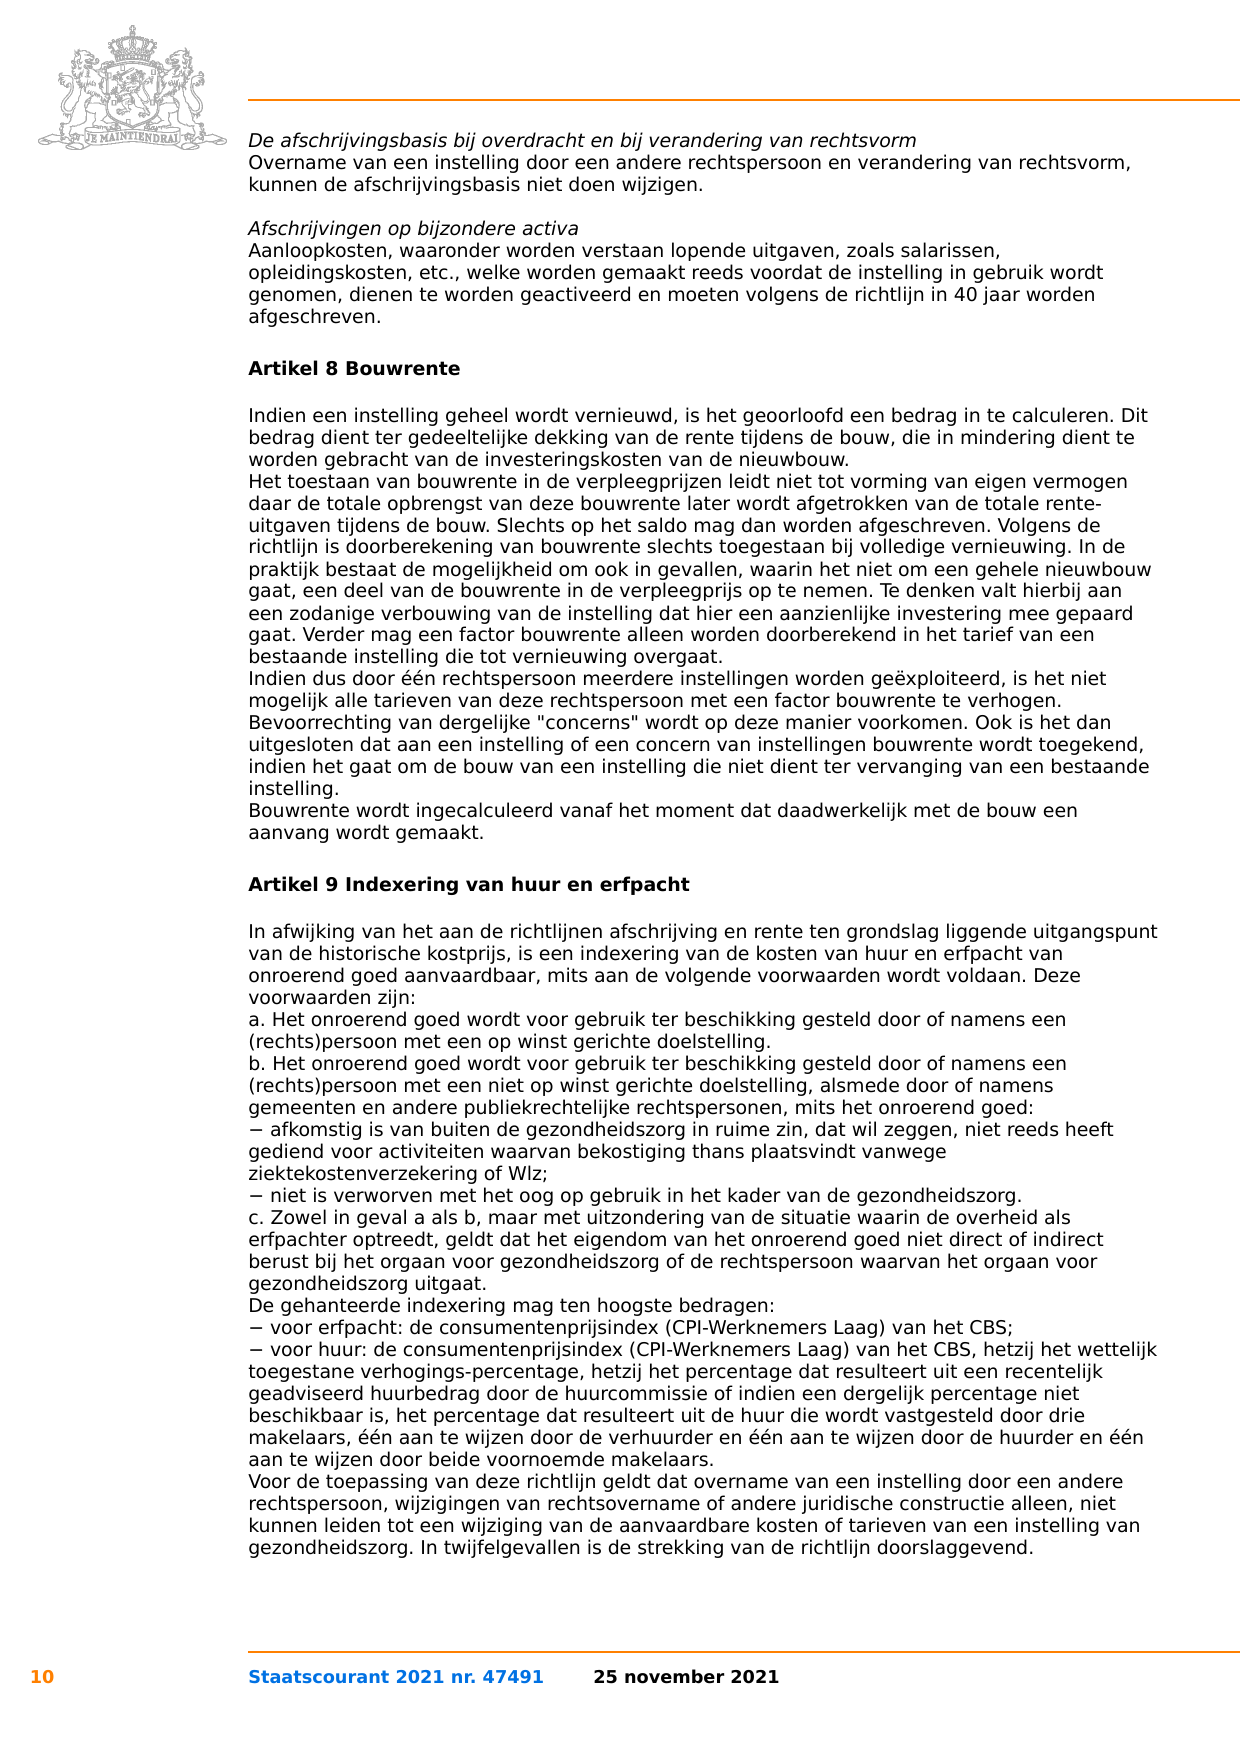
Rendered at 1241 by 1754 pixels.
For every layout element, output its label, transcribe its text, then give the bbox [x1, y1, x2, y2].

text Bouwrente wordt ingecalculeerd vanaf het moment dat daadwerkelijk met de bouw een aanvang wordt gemaakt. [248, 800, 1163, 844]
subtitle Afschrijvingen op bijzondere activa [248, 218, 1163, 240]
text b. Het onroerend goed wordt voor gebruik ter beschikking gesteld door of namens een (rechts)persoon met een niet op winst gerichte doelstelling, alsmede door of namens gemeenten en andere publiekrechtelijke rechtspersonen, mits het onroerend goed: [248, 1053, 1163, 1119]
text Het toestaan van bouwrente in de verpleegprijzen leidt niet tot vorming van eigen vermogen daar de totale opbrengst van deze bouwrente later wordt afgetrokken van de totale rente-uitgaven tijdens de bouw. Slechts op het saldo mag dan worden afgeschreven. Volgens de richtlijn is doorberekening van bouwrente slechts toegestaan bij volledige vernieuwing. In de praktijk bestaat de mogelijkheid om ook in gevallen, waarin het niet om een gehele nieuwbouw gaat, een deel van de bouwrente in de verpleegprijs op te nemen. Te denken valt hierbij aan een zodanige verbouwing van de instelling dat hier een aanzienlijke investering mee gepaard gaat. Verder mag een factor bouwrente alleen worden doorberekend in het tarief van een bestaande instelling die tot vernieuwing overgaat. [248, 471, 1163, 668]
text c. Zowel in geval a als b, maar met uitzondering van de situatie waarin de overheid als erfpachter optreedt, geldt dat het eigendom van het onroerend goed niet direct of indirect berust bij het orgaan voor gezondheidszorg of de rechtspersoon waarvan het orgaan voor gezondheidszorg uitgaat. [248, 1207, 1163, 1295]
text Indien een instelling geheel wordt vernieuwd, is het geoorloofd een bedrag in te calculeren. Dit bedrag dient ter gedeeltelijke dekking van de rente tijdens de bouw, die in mindering dient te worden gebracht van de investeringskosten van de nieuwbouw. [248, 404, 1163, 471]
subtitle Artikel 8 Bouwrente [248, 358, 1163, 379]
text Indien dus door één rechtspersoon meerdere instellingen worden geëxploiteerd, is het niet mogelijk alle tarieven van deze rechtspersoon met een factor bouwrente te verhogen. Bevoorrechting van dergelijke "concerns" wordt op deze manier voorkomen. Ook is het dan uitgesloten dat aan een instelling of een concern van instellingen bouwrente wordt toegekend, indien het gaat om de bouw van een instelling die niet dient ter vervanging van een bestaande instelling. [248, 668, 1163, 800]
subtitle De afschrijvingsbasis bij overdracht en bij verandering van rechtsvorm [248, 130, 1163, 152]
text Overname van een instelling door een andere rechtspersoon en verandering van rechtsvorm, kunnen de afschrijvingsbasis niet doen wijzigen. [248, 152, 1163, 196]
text − niet is verworven met het oog op gebruik in het kader van de gezondheidszorg. [248, 1185, 1163, 1207]
text Voor de toepassing van deze richtlijn geldt dat overname van een instelling door een andere rechtspersoon, wijzigingen van rechtsovername of andere juridische constructie alleen, niet kunnen leiden tot een wijziging van de aanvaardbare kosten of tarieven van een instelling van gezondheidszorg. In twijfelgevallen is de strekking van de richtlijn doorslaggevend. [248, 1471, 1163, 1558]
text Aanloopkosten, waaronder worden verstaan lopende uitgaven, zoals salarissen, opleidingskosten, etc., welke worden gemaakt reeds voordat de instelling in gebruik wordt genomen, dienen te worden geactiveerd en moeten volgens de richtlijn in 40 jaar worden afgeschreven. [248, 240, 1163, 328]
picture [38, 25, 227, 150]
text − afkomstig is van buiten de gezondheidszorg in ruime zin, dat wil zeggen, niet reeds heeft gediend voor activiteiten waarvan bekostiging thans plaatsvindt vanwege ziektekostenverzekering of Wlz; [248, 1119, 1163, 1185]
text In afwijking van het aan de richtlijnen afschrijving en rente ten grondslag liggende uitgangspunt van de historische kostprijs, is een indexering van de kosten van huur en erfpacht van onroerend goed aanvaardbaar, mits aan de volgende voorwaarden wordt voldaan. Deze voorwaarden zijn: [248, 921, 1163, 1009]
text a. Het onroerend goed wordt voor gebruik ter beschikking gesteld door of namens een (rechts)persoon met een op winst gerichte doelstelling. [248, 1009, 1163, 1053]
text − voor erfpacht: de consumentenprijsindex (CPI-Werknemers Laag) van het CBS; [248, 1317, 1163, 1339]
text − voor huur: de consumentenprijsindex (CPI-Werknemers Laag) van het CBS, hetzij het wettelijk toegestane verhogings-percentage, hetzij het percentage dat resulteert uit een recentelijk geadviseerd huurbedrag door de huurcommissie of indien een dergelijk percentage niet beschikbaar is, het percentage dat resulteert uit de huur die wordt vastgesteld door drie makelaars, één aan te wijzen door de verhuurder en één aan te wijzen door de huurder en één aan te wijzen door beide voornoemde makelaars. [248, 1339, 1163, 1471]
text De gehanteerde indexering mag ten hoogste bedragen: [248, 1295, 1163, 1317]
subtitle Artikel 9 Indexering van huur en erfpacht [248, 874, 1163, 896]
